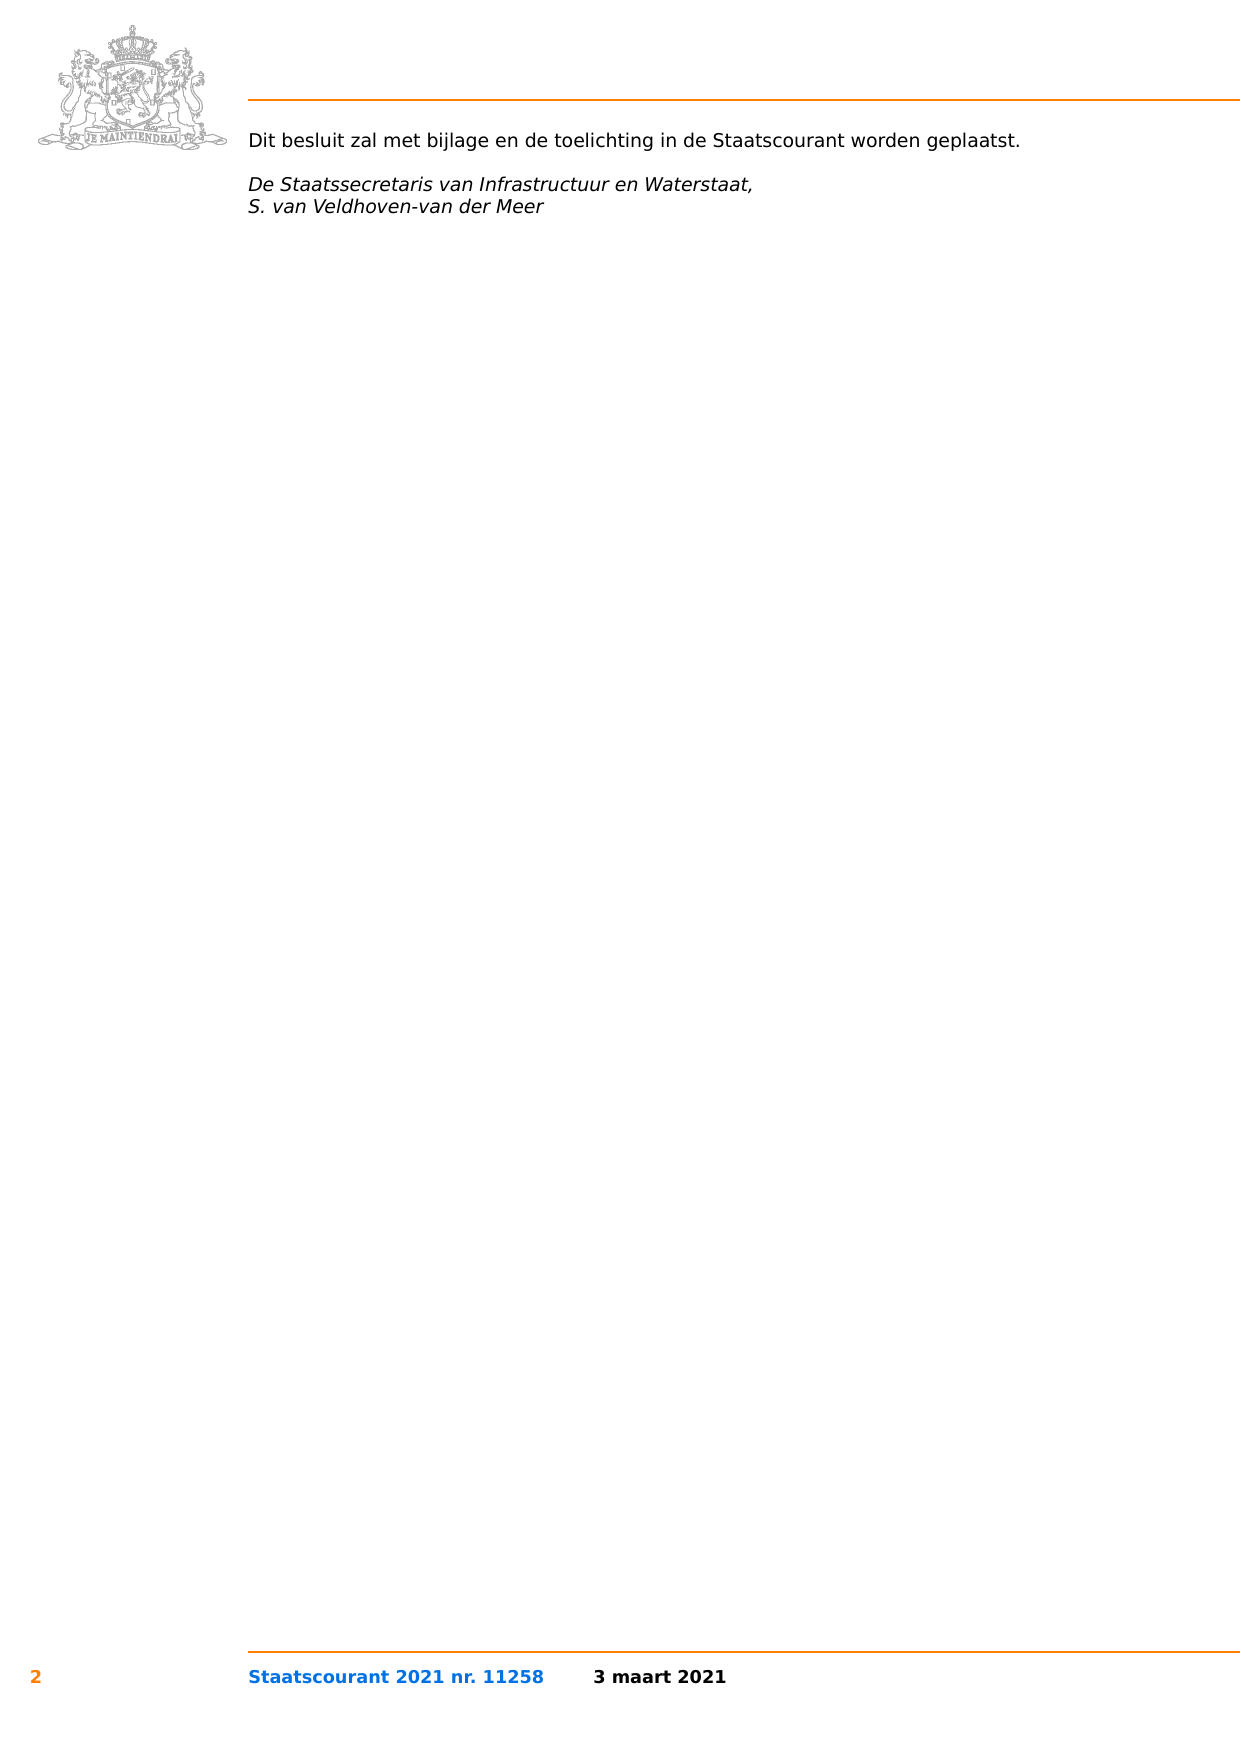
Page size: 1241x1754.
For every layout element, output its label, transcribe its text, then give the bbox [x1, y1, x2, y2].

picture [38, 25, 227, 150]
text De Staatssecretaris van Infrastructuur en Waterstaat, S. van Veldhoven-van der Meer [248, 174, 1163, 218]
text Dit besluit zal met bijlage en de toelichting in de Staatscourant worden geplaatst. [248, 130, 1163, 152]
